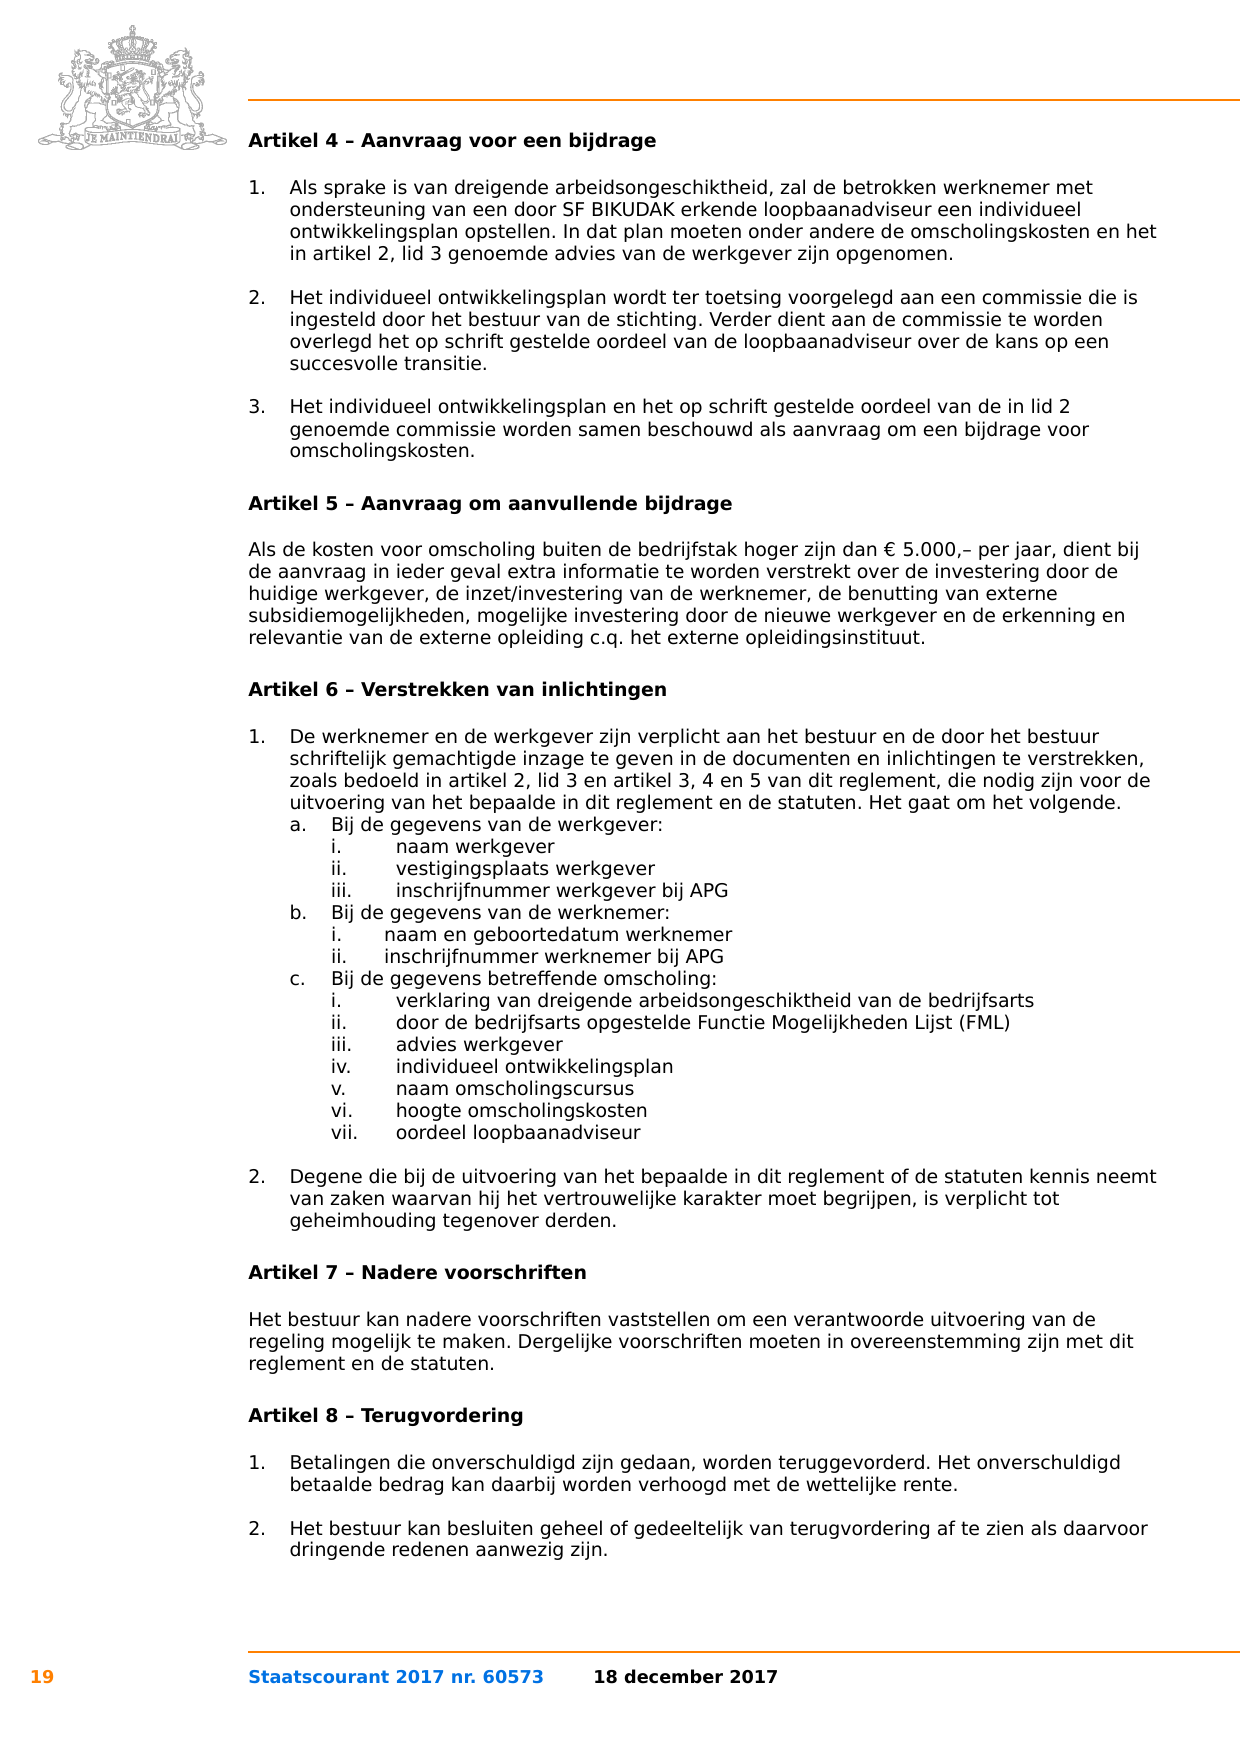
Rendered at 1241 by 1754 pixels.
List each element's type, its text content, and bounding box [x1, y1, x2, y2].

text 2. Het bestuur kan besluiten geheel of gedeeltelijk van terugvordering af te zien als daarvoor dringende redenen aanwezig zijn. [248, 1517, 1163, 1561]
text v. naam omscholingscursus [331, 1078, 1163, 1100]
text c. Bij de gegevens betreffende omscholing: [289, 968, 1163, 990]
subtitle Artikel 8 – Terugvordering [248, 1404, 1163, 1427]
text 2. Degene die bij de uitvoering van het bepaalde in dit reglement of de statuten kennis neemt van zaken waarvan hij het vertrouwelijke karakter moet begrijpen, is verplicht tot geheimhouding tegenover derden. [248, 1166, 1163, 1232]
text vii. oordeel loopbaanadviseur [331, 1122, 1163, 1144]
text vi. hoogte omscholingskosten [331, 1100, 1163, 1122]
subtitle Artikel 6 – Verstrekken van inlichtingen [248, 679, 1163, 701]
text 2. Het individueel ontwikkelingsplan wordt ter toetsing voorgelegd aan een commissie die is ingesteld door het bestuur van de stichting. Verder dient aan de commissie te worden overlegd het op schrift gestelde oordeel van de loopbaanadviseur over de kans op een succesvolle transitie. [248, 287, 1163, 374]
text Het bestuur kan nadere voorschriften vaststellen om een verantwoorde uitvoering van de regeling mogelijk te maken. Dergelijke voorschriften moeten in overeenstemming zijn met dit reglement en de statuten. [248, 1309, 1163, 1374]
text ii. vestigingsplaats werkgever [331, 858, 1163, 880]
text i. naam en geboortedatum werknemer [331, 924, 1163, 946]
text 1. Als sprake is van dreigende arbeidsongeschiktheid, zal de betrokken werknemer met ondersteuning van een door SF BIKUDAK erkende loopbaanadviseur een individueel ontwikkelingsplan opstellen. In dat plan moeten onder andere de omscholingskosten en het in artikel 2, lid 3 genoemde advies van de werkgever zijn opgenomen. [248, 177, 1163, 265]
picture [38, 25, 227, 150]
text iii. inschrijfnummer werkgever bij APG [331, 880, 1163, 902]
text Als de kosten voor omscholing buiten de bedrijfstak hoger zijn dan € 5.000,– per jaar, dient bij de aanvraag in ieder geval extra informatie te worden verstrekt over de investering door de huidige werkgever, de inzet/investering van de werknemer, de benutting van externe subsidiemogelijkheden, mogelijke investering door de nieuwe werkgever en de erkenning en relevantie van de externe opleiding c.q. het externe opleidingsinstituut. [248, 539, 1163, 649]
text iii. advies werkgever [331, 1034, 1163, 1056]
text a. Bij de gegevens van de werkgever: [289, 814, 1163, 836]
text ii. door de bedrijfsarts opgestelde Functie Mogelijkheden Lijst (FML) [331, 1012, 1163, 1034]
text iv. individueel ontwikkelingsplan [331, 1056, 1163, 1078]
text 3. Het individueel ontwikkelingsplan en het op schrift gestelde oordeel van de in lid 2 genoemde commissie worden samen beschouwd als aanvraag om een bijdrage voor omscholingskosten. [248, 396, 1163, 462]
text i. naam werkgever [331, 836, 1163, 858]
subtitle Artikel 5 – Aanvraag om aanvullende bijdrage [248, 492, 1163, 514]
text 1. De werknemer en de werkgever zijn verplicht aan het bestuur en de door het bestuur schriftelijk gemachtigde inzage te geven in de documenten en inlichtingen te verstrekken, zoals bedoeld in artikel 2, lid 3 en artikel 3, 4 en 5 van dit reglement, die nodig zijn voor de uitvoering van het bepaalde in dit reglement en de statuten. Het gaat om het volgende. [248, 726, 1163, 814]
subtitle Artikel 4 – Aanvraag voor een bijdrage [248, 130, 1163, 152]
text 1. Betalingen die onverschuldigd zijn gedaan, worden teruggevorderd. Het onverschuldigd betaalde bedrag kan daarbij worden verhoogd met de wettelijke rente. [248, 1452, 1163, 1496]
subtitle Artikel 7 – Nadere voorschriften [248, 1262, 1163, 1284]
text i. verklaring van dreigende arbeidsongeschiktheid van de bedrijfsarts [331, 990, 1163, 1012]
text b. Bij de gegevens van de werknemer: [289, 902, 1163, 924]
text ii. inschrijfnummer werknemer bij APG [331, 946, 1163, 968]
